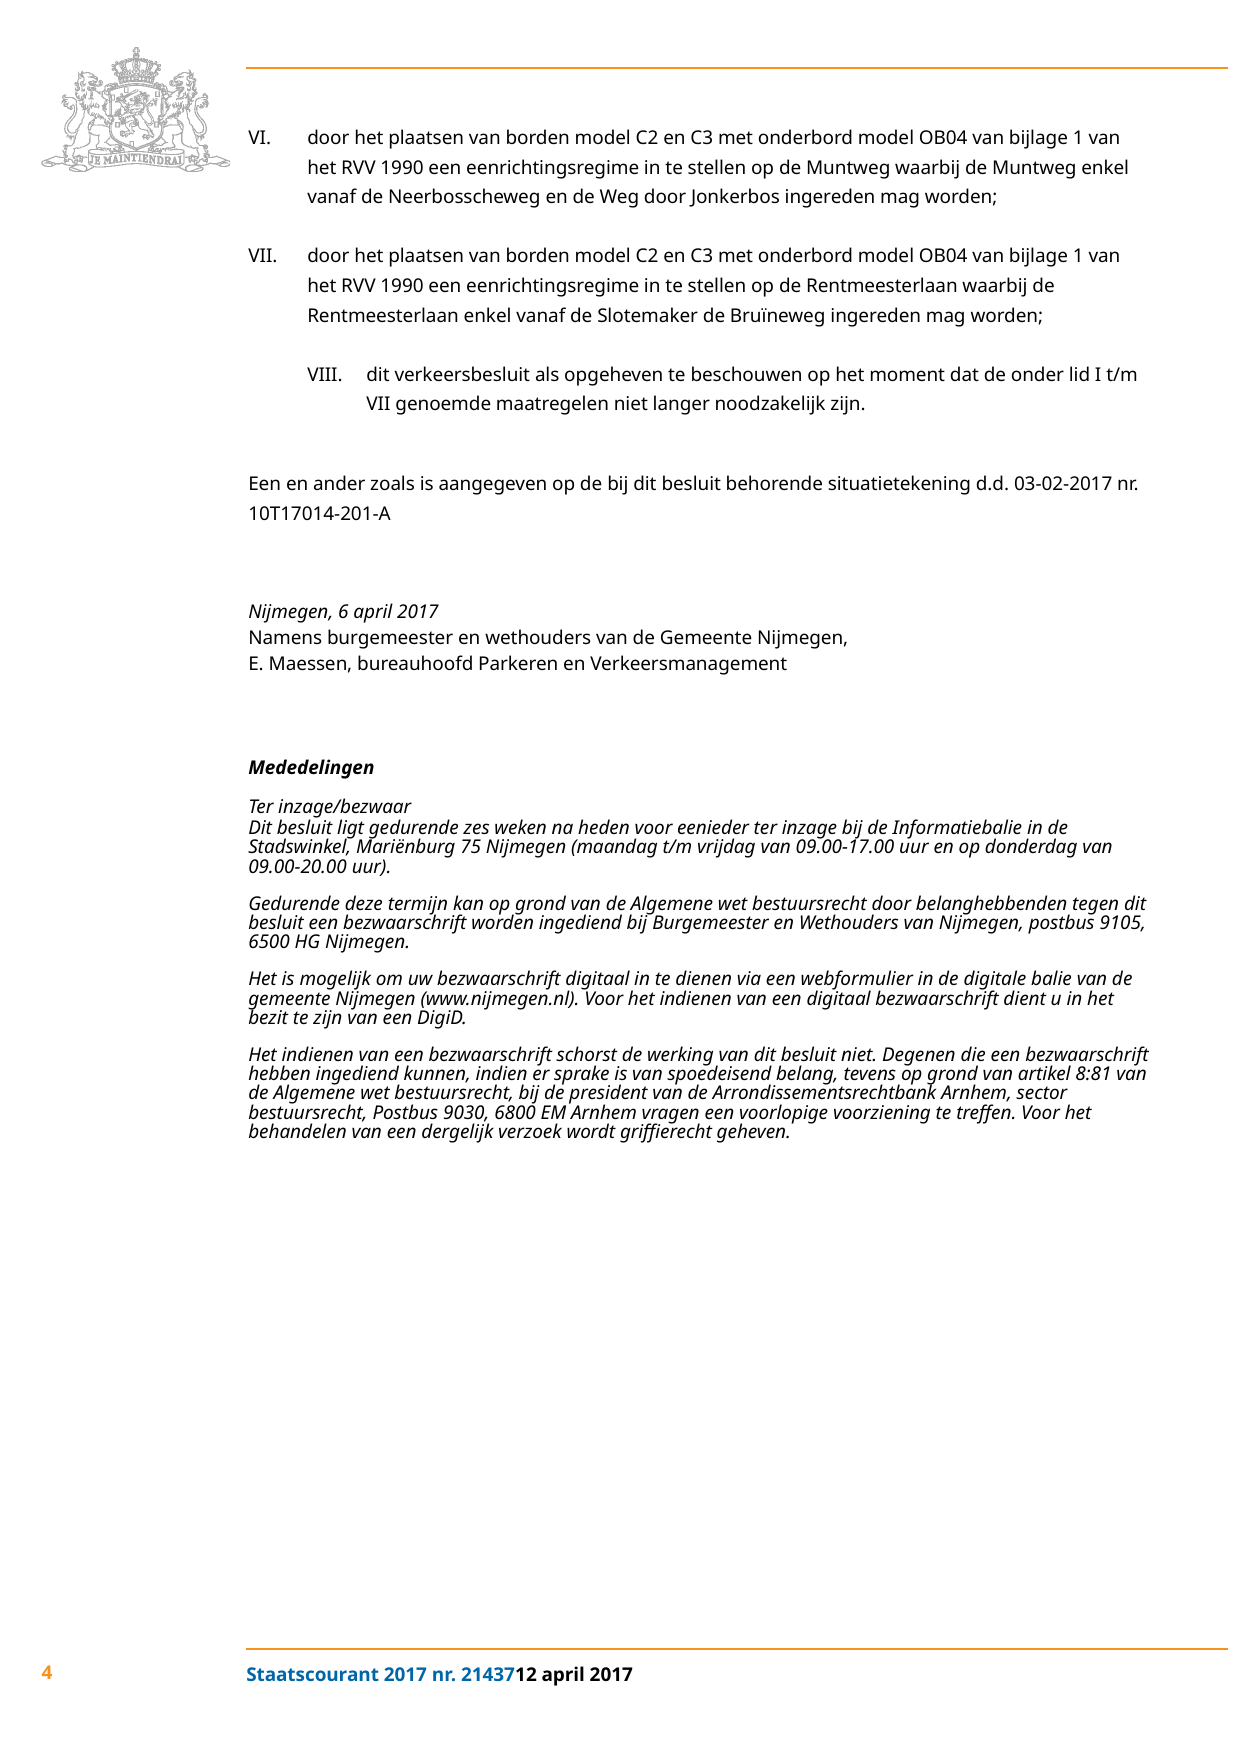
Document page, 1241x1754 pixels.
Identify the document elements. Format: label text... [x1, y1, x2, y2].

picture [41, 47, 231, 172]
text Dit besluit ligt gedurende zes weken na heden voor eenieder ter inzage bij de Informatiebalie in de Stadswinkel, Mariënburg 75 Nijmegen (maandag t/m vrijdag van 09.00-17.00 uur en op donderdag van 09.00-20.00 uur). [248, 819, 1152, 877]
list door het plaatsen van borden model C2 en C3 met onderbord model OB04 van bijlage 1 van het RVV 1990 een eenrichtingsregime in te stellen op de Muntweg waarbij de Muntweg enkel vanaf de Neerbosscheweg en de Weg door Jonkerbos ingereden mag worden; [248, 124, 1152, 209]
text Namens burgemeester en wethouders van de Gemeente Nijmegen, [248, 624, 1152, 650]
text Het is mogelijk om uw bezwaarschrift digitaal in te dienen via een webformulier in de digitale balie van de gemeente Nijmegen (www.nijmegen.nl). Voor het indienen van een digitaal bezwaarschrift dient u in het bezit te zijn van een DigiD. [248, 970, 1152, 1028]
text Gedurende deze termijn kan op grond van de Algemene wet bestuursrecht door belanghebbenden tegen dit besluit een bezwaarschrift worden ingediend bij Burgemeester en Wethouders van Nijmegen, postbus 9105, 6500 HG Nijmegen. [248, 895, 1152, 953]
text E. Maessen, bureauhoofd Parkeren en Verkeersmanagement [248, 650, 1152, 676]
text Mededelingen [248, 754, 1152, 780]
text Het indienen van een bezwaarschrift schorst de werking van dit besluit niet. Degenen die een bezwaarschrift hebben ingediend kunnen, indien er sprake is van spoedeisend belang, tevens op grond van artikel 8:81 van de Algemene wet bestuursrecht, bij de president van de Arrondissementsrechtbank Arnhem, sector bestuursrecht, Postbus 9030, 6800 EM Arnhem vragen een voorlopige voorziening te treffen. Voor het behandelen van een dergelijk verzoek wordt griffierecht geheven. [248, 1046, 1152, 1142]
list door het plaatsen van borden model C2 en C3 met onderbord model OB04 van bijlage 1 van het RVV 1990 een eenrichtingsregime in te stellen op de Rentmeesterlaan waarbij de Rentmeesterlaan enkel vanaf de Slotemaker de Bruïneweg ingereden mag worden; [248, 243, 1152, 328]
list dit verkeersbesluit als opgeheven te beschouwen op het moment dat de onder lid I t/m VII genoemde maatregelen niet langer noodzakelijk zijn. [307, 361, 1152, 416]
text Nijmegen, 6 april 2017 [248, 598, 1152, 624]
text Een en ander zoals is aangegeven op de bij dit besluit behorende situatietekening d.d. 03-02-2017 nr. 10T17014-201-A [248, 471, 1152, 526]
text Ter inzage/bezwaar [248, 793, 1152, 819]
